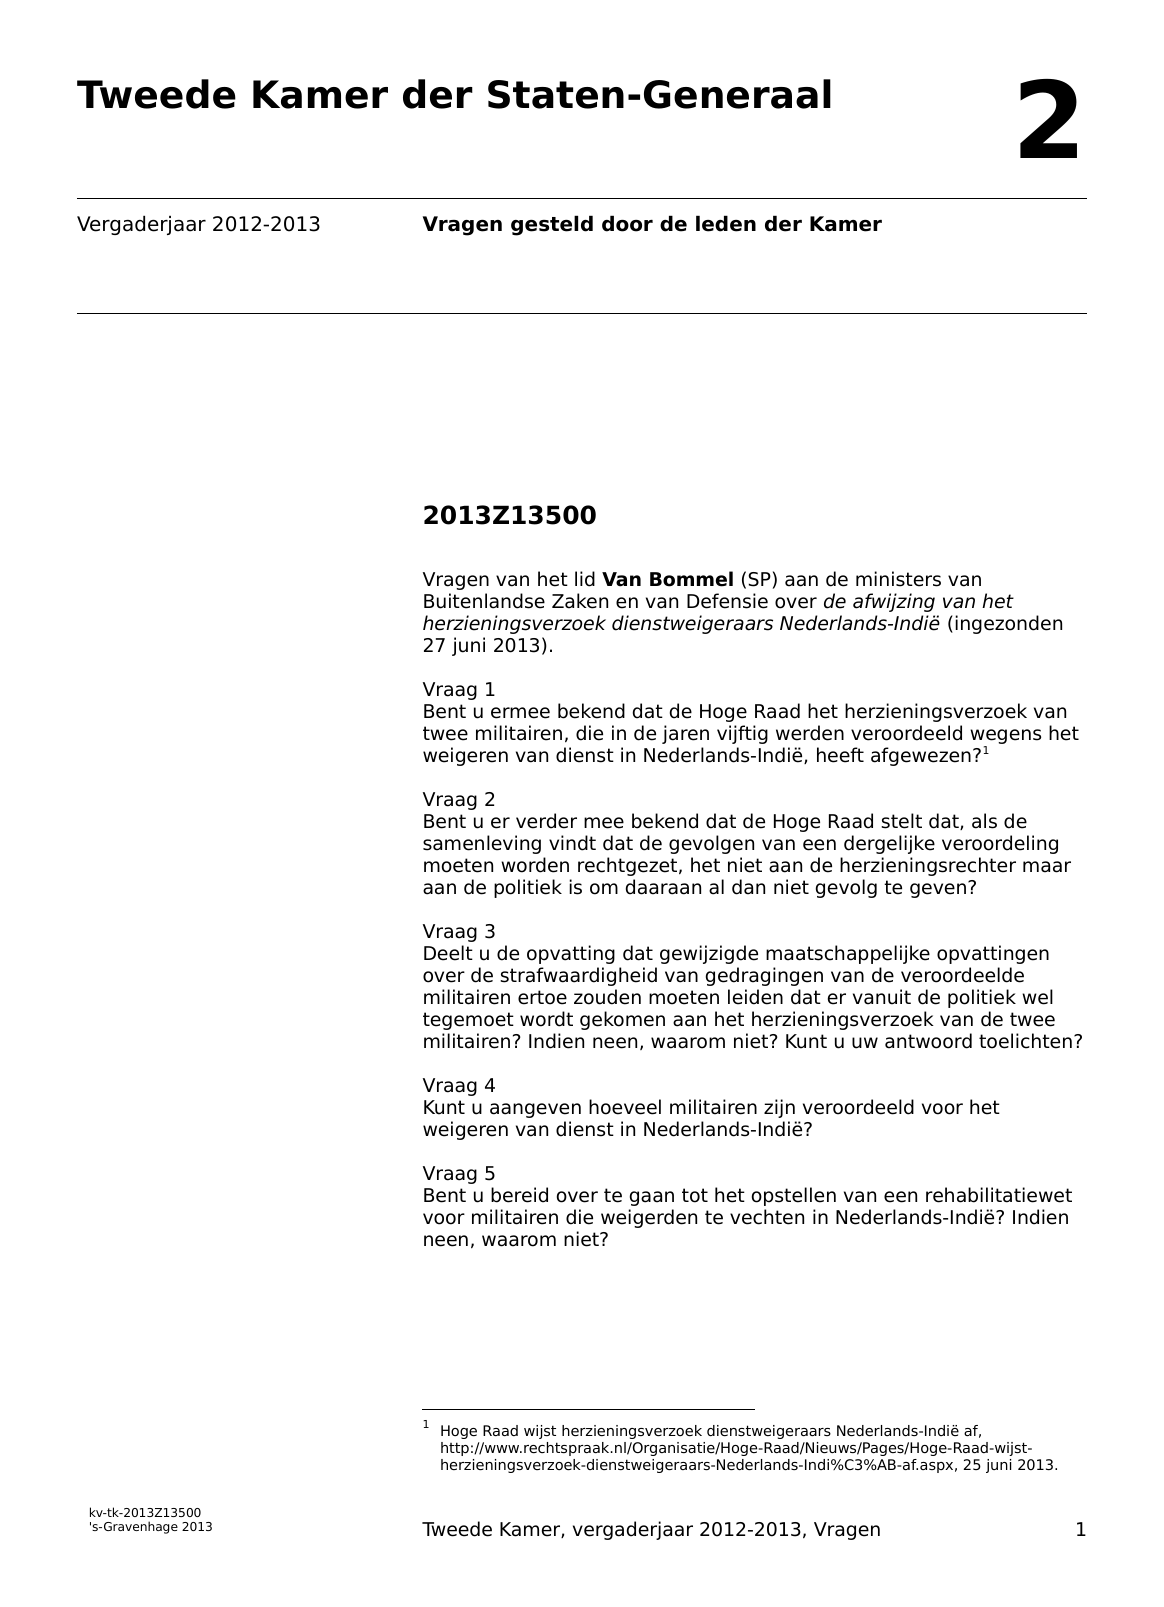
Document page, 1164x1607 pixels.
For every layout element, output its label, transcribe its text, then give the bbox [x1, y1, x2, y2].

text Kunt u aangeven hoeveel militairen zijn veroordeeld voor het weigeren van dienst in Nederlands-Indië? [422, 1097, 1087, 1141]
text kv-tk-2013Z13500 [88, 1506, 323, 1520]
table_header Tweede Kamer der Staten-Generaal [77, 59, 886, 198]
text Vragen van het lid Van Bommel (SP) aan de ministers van Buitenlandse Zaken en van Defensie over de afwijzing van het herzieningsverzoek dienstweigeraars Nederlands-Indië (ingezonden 27 juni 2013). [422, 569, 1087, 657]
text 's-Gravenhage 2013 [88, 1520, 323, 1534]
text Vraag 4 [422, 1075, 1087, 1097]
text Bent u er verder mee bekend dat de Hoge Raad stelt dat, als de samenleving vindt dat de gevolgen van een dergelijke veroordeling moeten worden rechtgezet, het niet aan de herzieningsrechter maar aan de politiek is om daaraan al dan niet gevolg te geven? [422, 811, 1087, 899]
text 2013Z13500 [422, 501, 1087, 531]
text Vraag 2 [422, 789, 1087, 811]
text Bent u ermee bekend dat de Hoge Raad het herzieningsverzoek van twee militairen, die in de jaren vijftig werden veroordeeld wegens het weigeren van dienst in Nederlands-Indië, heeft afgewezen? [422, 701, 1087, 767]
table_cell Vergaderjaar 2012-2013 [77, 199, 422, 313]
text Hoge Raad wijst herzieningsverzoek dienstweigeraars Nederlands-Indië af, http://www.rechtspraak.nl/Organisatie/Hoge-Raad/Nieuws/Pages/Hoge-Raad-wijst-herzieningsverzoek-dienstweigeraars-Nederlands-Indi%C3%AB-af.aspx, 25 juni 2013. [422, 1418, 1087, 1474]
text Vraag 3 [422, 921, 1087, 943]
text Vraag 1 [422, 679, 1087, 701]
table_header 2 [886, 59, 1087, 198]
text Bent u bereid over te gaan tot het opstellen van een rehabilitatiewet voor militairen die weigerden te vechten in Nederlands-Indië? Indien neen, waarom niet? [422, 1185, 1087, 1251]
text Deelt u de opvatting dat gewijzigde maatschappelijke opvattingen over de strafwaardigheid van gedragingen van de veroordeelde militairen ertoe zouden moeten leiden dat er vanuit de politiek wel tegemoet wordt gekomen aan het herzieningsverzoek van de twee militairen? Indien neen, waarom niet? Kunt u uw antwoord toelichten? [422, 943, 1087, 1053]
table_cell Vragen gesteld door de leden der Kamer [422, 199, 1087, 313]
text Vraag 5 [422, 1163, 1087, 1185]
